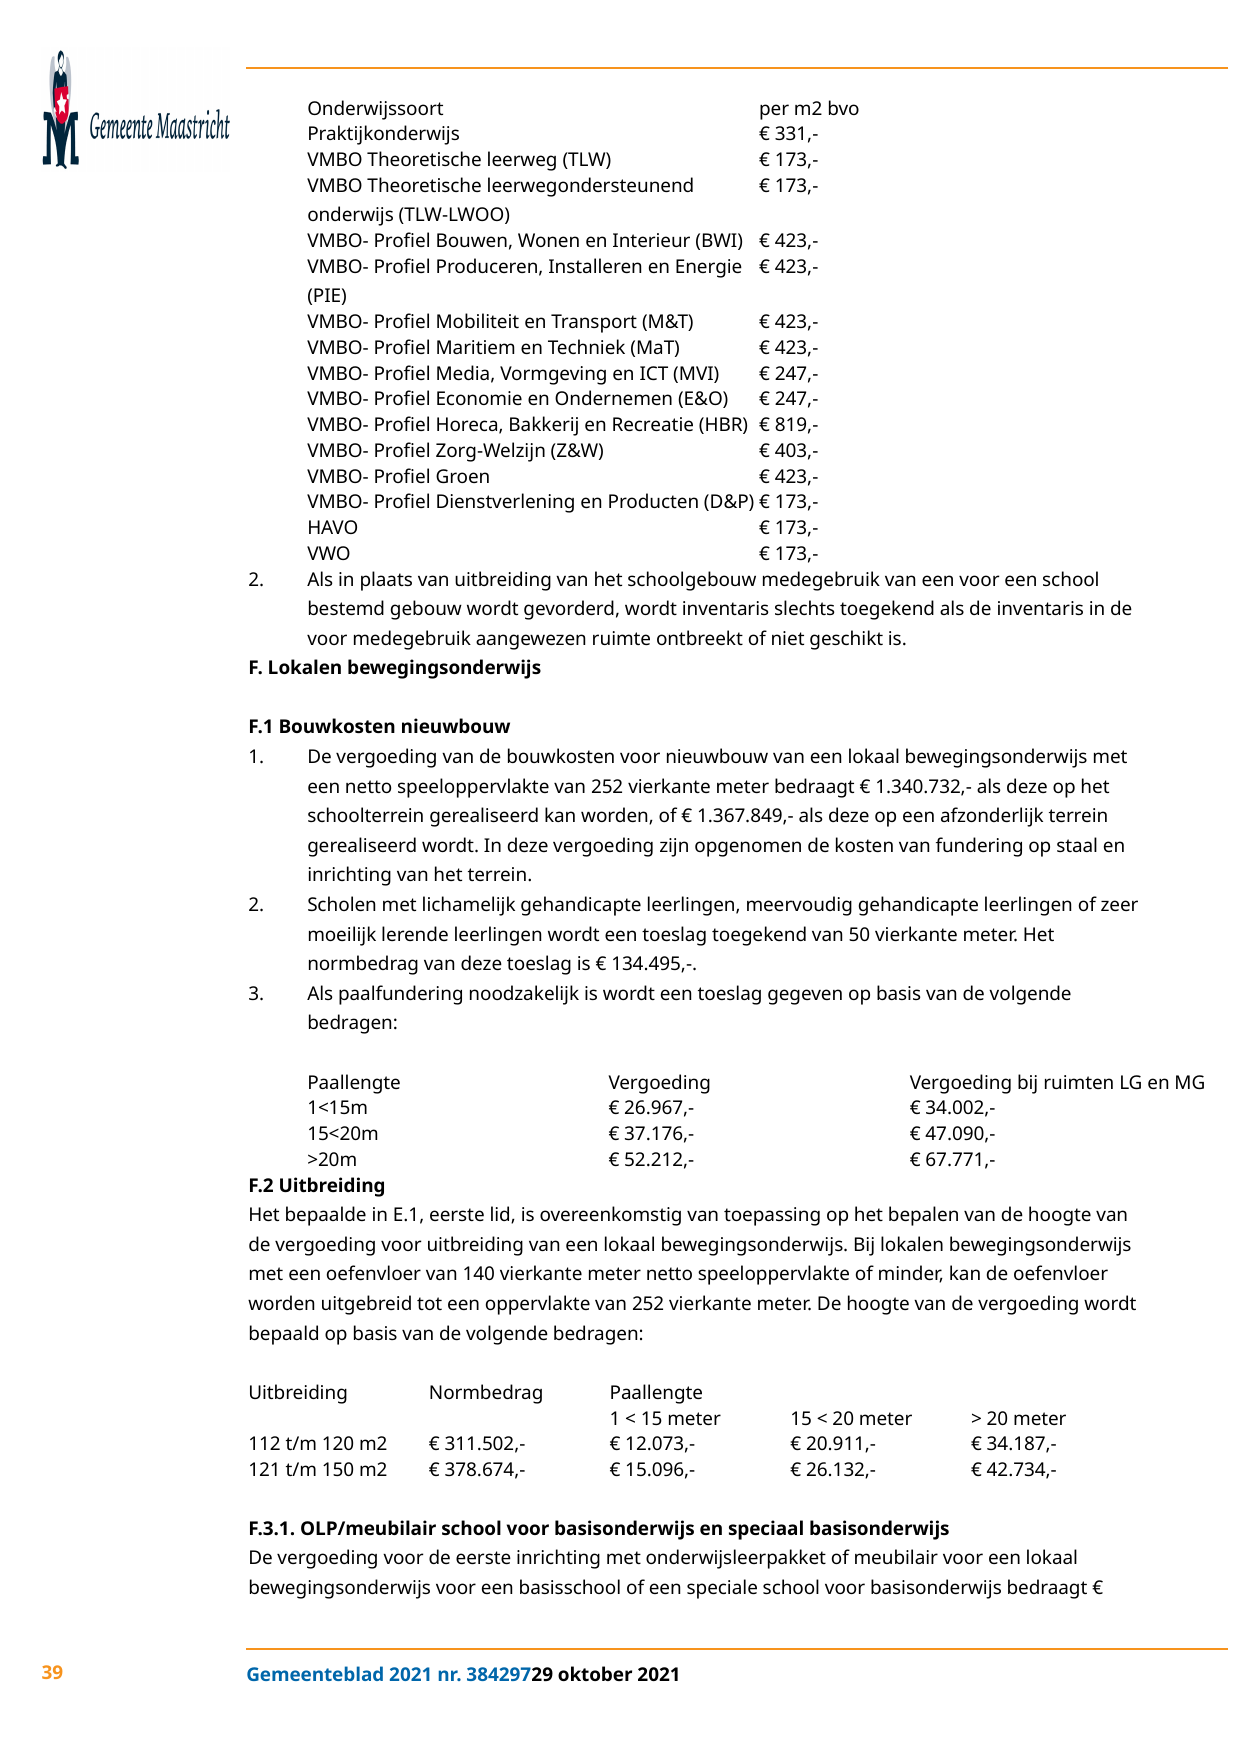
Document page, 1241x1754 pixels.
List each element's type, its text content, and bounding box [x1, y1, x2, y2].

table_cell VMBO- Profiel Zorg-Welzijn (Z&W) [307, 437, 759, 463]
text F.1 Bouwkosten nieuwbouw [248, 714, 1152, 739]
table_cell 121 t/m 150 m2 [248, 1456, 429, 1482]
table_cell >20m [307, 1146, 608, 1172]
text F.2 Uitbreiding [248, 1172, 1152, 1198]
table_cell € 34.187,- [971, 1431, 1152, 1456]
table_cell € 423,- [759, 253, 1211, 308]
table_header Uitbreiding [248, 1379, 429, 1431]
table_cell > 20 meter [971, 1405, 1152, 1431]
table_cell € 378.674,- [429, 1456, 609, 1482]
table_cell VMBO- Profiel Bouwen, Wonen en Interieur (BWI) [307, 228, 759, 253]
table_cell € 20.911,- [790, 1431, 971, 1456]
table_cell 15 < 20 meter [790, 1405, 971, 1431]
table_cell € 423,- [759, 309, 1211, 334]
table_header Onderwijssoort [307, 95, 759, 121]
table_cell VMBO Theoretische leerwegondersteunend onderwijs (TLW-LWOO) [307, 172, 759, 227]
table_cell HAVO [307, 514, 759, 540]
table_cell € 67.771,- [910, 1146, 1211, 1172]
table_cell VMBO- Profiel Maritiem en Techniek (MaT) [307, 334, 759, 360]
table_header per m2 bvo [759, 95, 1211, 121]
table_cell € 12.073,- [609, 1431, 790, 1456]
table_cell € 423,- [759, 334, 1211, 360]
table_cell 1 < 15 meter [609, 1405, 790, 1431]
table_cell € 47.090,- [910, 1120, 1211, 1146]
table_header Vergoeding [608, 1069, 909, 1094]
text F. Lokalen bewegingsonderwijs [248, 654, 1152, 680]
text F.3.1. OLP/meubilair school voor basisonderwijs en speciaal basisonderwijs [248, 1515, 1152, 1541]
table_header Paallengte [307, 1069, 608, 1094]
table_cell Praktijkonderwijs [307, 121, 759, 146]
table_cell VMBO- Profiel Dienstverlening en Producten (D&P) [307, 489, 759, 514]
list De vergoeding van de bouwkosten voor nieuwbouw van een lokaal bewegingsonderwijs met een netto speeloppervlakte van 252 vierkante meter bedraagt € 1.340.732,- als deze op het schoolterrein gerealiseerd kan worden, of € 1.367.849,- als deze op een afzonderlijk terrein gerealiseerd wordt. In deze vergoeding zijn opgenomen de kosten van fundering op staal en inrichting van het terrein. [248, 743, 1152, 887]
table_cell 15<20m [307, 1120, 608, 1146]
table_cell VMBO Theoretische leerweg (TLW) [307, 146, 759, 172]
table_cell € 173,- [759, 540, 1211, 566]
table_header Paallengte [609, 1379, 1152, 1405]
table_cell € 52.212,- [608, 1146, 909, 1172]
table_cell 112 t/m 120 m2 [248, 1431, 429, 1456]
picture [41, 47, 231, 172]
table_cell VWO [307, 540, 759, 566]
table_cell € 403,- [759, 437, 1211, 463]
table_cell € 42.734,- [971, 1456, 1152, 1482]
text Het bepaalde in E.1, eerste lid, is overeenkomstig van toepassing op het bepalen van de hoogte van de vergoeding voor uitbreiding van een lokaal bewegingsonderwijs. Bij lokalen bewegingsonderwijs met een oefenvloer van 140 vierkante meter netto speeloppervlakte of minder, kan de oefenvloer worden uitgebreid tot een oppervlakte van 252 vierkante meter. De hoogte van de vergoeding wordt bepaald op basis van de volgende bedragen: [248, 1201, 1152, 1346]
table_cell VMBO- Profiel Produceren, Installeren en Energie (PIE) [307, 253, 759, 308]
table_cell € 311.502,- [429, 1431, 609, 1456]
table_cell € 247,- [759, 360, 1211, 386]
table_cell € 247,- [759, 386, 1211, 411]
table_cell VMBO- Profiel Economie en Ondernemen (E&O) [307, 386, 759, 411]
table_cell € 173,- [759, 172, 1211, 227]
table_cell € 819,- [759, 411, 1211, 437]
table_header Vergoeding bij ruimten LG en MG [910, 1069, 1211, 1094]
table_cell 1<15m [307, 1095, 608, 1120]
table_cell € 331,- [759, 121, 1211, 146]
table_cell € 173,- [759, 146, 1211, 172]
table_cell VMBO- Profiel Media, Vormgeving en ICT (MVI) [307, 360, 759, 386]
table_cell VMBO- Profiel Horeca, Bakkerij en Recreatie (HBR) [307, 411, 759, 437]
list Scholen met lichamelijk gehandicapte leerlingen, meervoudig gehandicapte leerlingen of zeer moeilijk lerende leerlingen wordt een toeslag toegekend van 50 vierkante meter. Het normbedrag van deze toeslag is € 134.495,-. [248, 891, 1152, 976]
list Als paalfundering noodzakelijk is wordt een toeslag gegeven op basis van de volgende bedragen: [248, 980, 1152, 1035]
table_cell € 423,- [759, 463, 1211, 488]
table_cell VMBO- Profiel Groen [307, 463, 759, 488]
table_cell € 15.096,- [609, 1456, 790, 1482]
table_cell € 173,- [759, 489, 1211, 514]
table_cell VMBO- Profiel Mobiliteit en Transport (M&T) [307, 309, 759, 334]
table_cell € 173,- [759, 514, 1211, 540]
text De vergoeding voor de eerste inrichting met onderwijsleerpakket of meubilair voor een lokaal bewegingsonderwijs voor een basisschool of een speciale school voor basisonderwijs bedraagt € [248, 1544, 1152, 1600]
table_cell € 34.002,- [910, 1095, 1211, 1120]
table_header Normbedrag [429, 1379, 609, 1431]
list Als in plaats van uitbreiding van het schoolgebouw medegebruik van een voor een school bestemd gebouw wordt gevorderd, wordt inventaris slechts toegekend als de inventaris in de voor medegebruik aangewezen ruimte ontbreekt of niet geschikt is. [248, 566, 1152, 651]
table_cell € 26.132,- [790, 1456, 971, 1482]
table_cell € 26.967,- [608, 1095, 909, 1120]
table_cell € 37.176,- [608, 1120, 909, 1146]
table_cell € 423,- [759, 228, 1211, 253]
